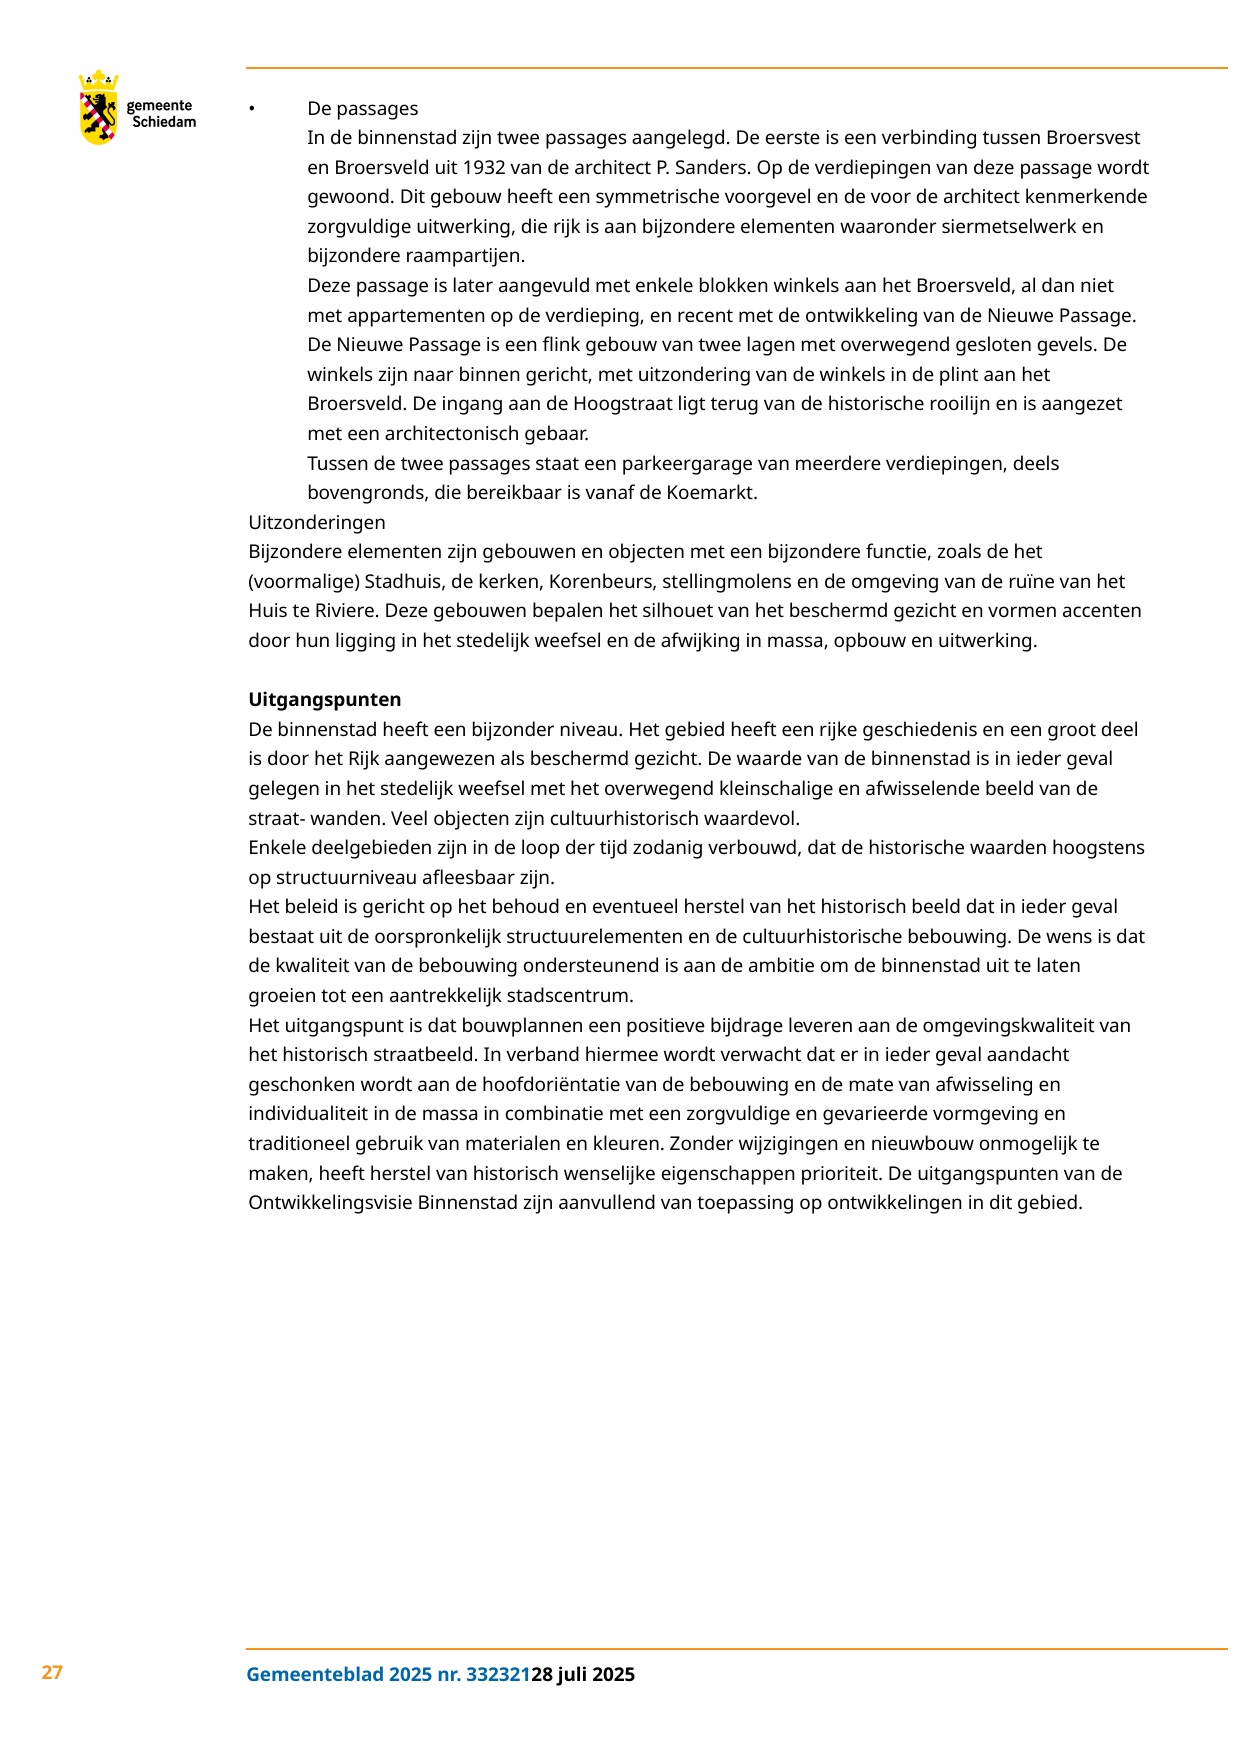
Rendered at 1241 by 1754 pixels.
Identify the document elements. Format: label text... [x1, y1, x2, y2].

list De Nieuwe Passage is een flink gebouw van twee lagen met overwegend gesloten gevels. De winkels zijn naar binnen gericht, met uitzondering van de winkels in de plint aan het Broersveld. De ingang aan de Hoogstraat ligt terug van de historische rooilijn en is aangezet met een architectonisch gebaar. [248, 331, 1152, 446]
list De passages [248, 95, 1152, 121]
text Uitzonderingen [248, 509, 1152, 535]
list Deze passage is later aangevuld met enkele blokken winkels aan het Broersveld, al dan niet met appartementen op de verdieping, en recent met de ontwikkeling van de Nieuwe Passage. [248, 272, 1152, 328]
text De binnenstad heeft een bijzonder niveau. Het gebied heeft een rijke geschiedenis en een groot deel is door het Rijk aangewezen als beschermd gezicht. De waarde van de binnenstad is in ieder geval gelegen in het stedelijk weefsel met het overwegend kleinschalige en afwisselende beeld van de straat- wanden. Veel objecten zijn cultuurhistorisch waardevol. [248, 716, 1152, 831]
text Bijzondere elementen zijn gebouwen en objecten met een bijzondere functie, zoals de het (voormalige) Stadhuis, de kerken, Korenbeurs, stellingmolens en de omgeving van de ruïne van het Huis te Riviere. Deze gebouwen bepalen het silhouet van het beschermd gezicht en vormen accenten door hun ligging in het stedelijk weefsel en de afwijking in massa, opbouw en uitwerking. [248, 538, 1152, 653]
text Het beleid is gericht op het behoud en eventueel herstel van het historisch beeld dat in ieder geval bestaat uit de oorspronkelijk structuurelementen en de cultuurhistorische bebouwing. De wens is dat de kwaliteit van de bebouwing ondersteunend is aan de ambitie om de binnenstad uit te laten groeien tot een aantrekkelijk stadscentrum. [248, 893, 1152, 1008]
list Tussen de twee passages staat een parkeergarage van meerdere verdiepingen, deels bovengronds, die bereikbaar is vanaf de Koemarkt. [248, 450, 1152, 505]
text Uitgangspunten [248, 686, 1152, 712]
text Het uitgangspunt is dat bouwplannen een positieve bijdrage leveren aan de omgevingskwaliteit van het historisch straatbeeld. In verband hiermee wordt verwacht dat er in ieder geval aandacht geschonken wordt aan de hoofdoriëntatie van de bebouwing en de mate van afwisseling en individualiteit in de massa in combinatie met een zorgvuldige en gevarieerde vormgeving en traditioneel gebruik van materialen en kleuren. Zonder wijzigingen en nieuwbouw onmogelijk te maken, heeft herstel van historisch wenselijke eigenschappen prioriteit. De uitgangspunten van de Ontwikkelingsvisie Binnenstad zijn aanvullend van toepassing op ontwikkelingen in dit gebied. [248, 1012, 1152, 1215]
list In de binnenstad zijn twee passages aangelegd. De eerste is een verbinding tussen Broersvest en Broersveld uit 1932 van de architect P. Sanders. Op de verdiepingen van deze passage wordt gewoond. Dit gebouw heeft een symmetrische voorgevel en de voor de architect kenmerkende zorgvuldige uitwerking, die rijk is aan bijzondere elementen waaronder siermetselwerk en bijzondere raampartijen. [248, 124, 1152, 268]
text Enkele deelgebieden zijn in de loop der tijd zodanig verbouwd, dat de historische waarden hoogstens op structuurniveau afleesbaar zijn. [248, 834, 1152, 890]
picture [41, 47, 231, 172]
